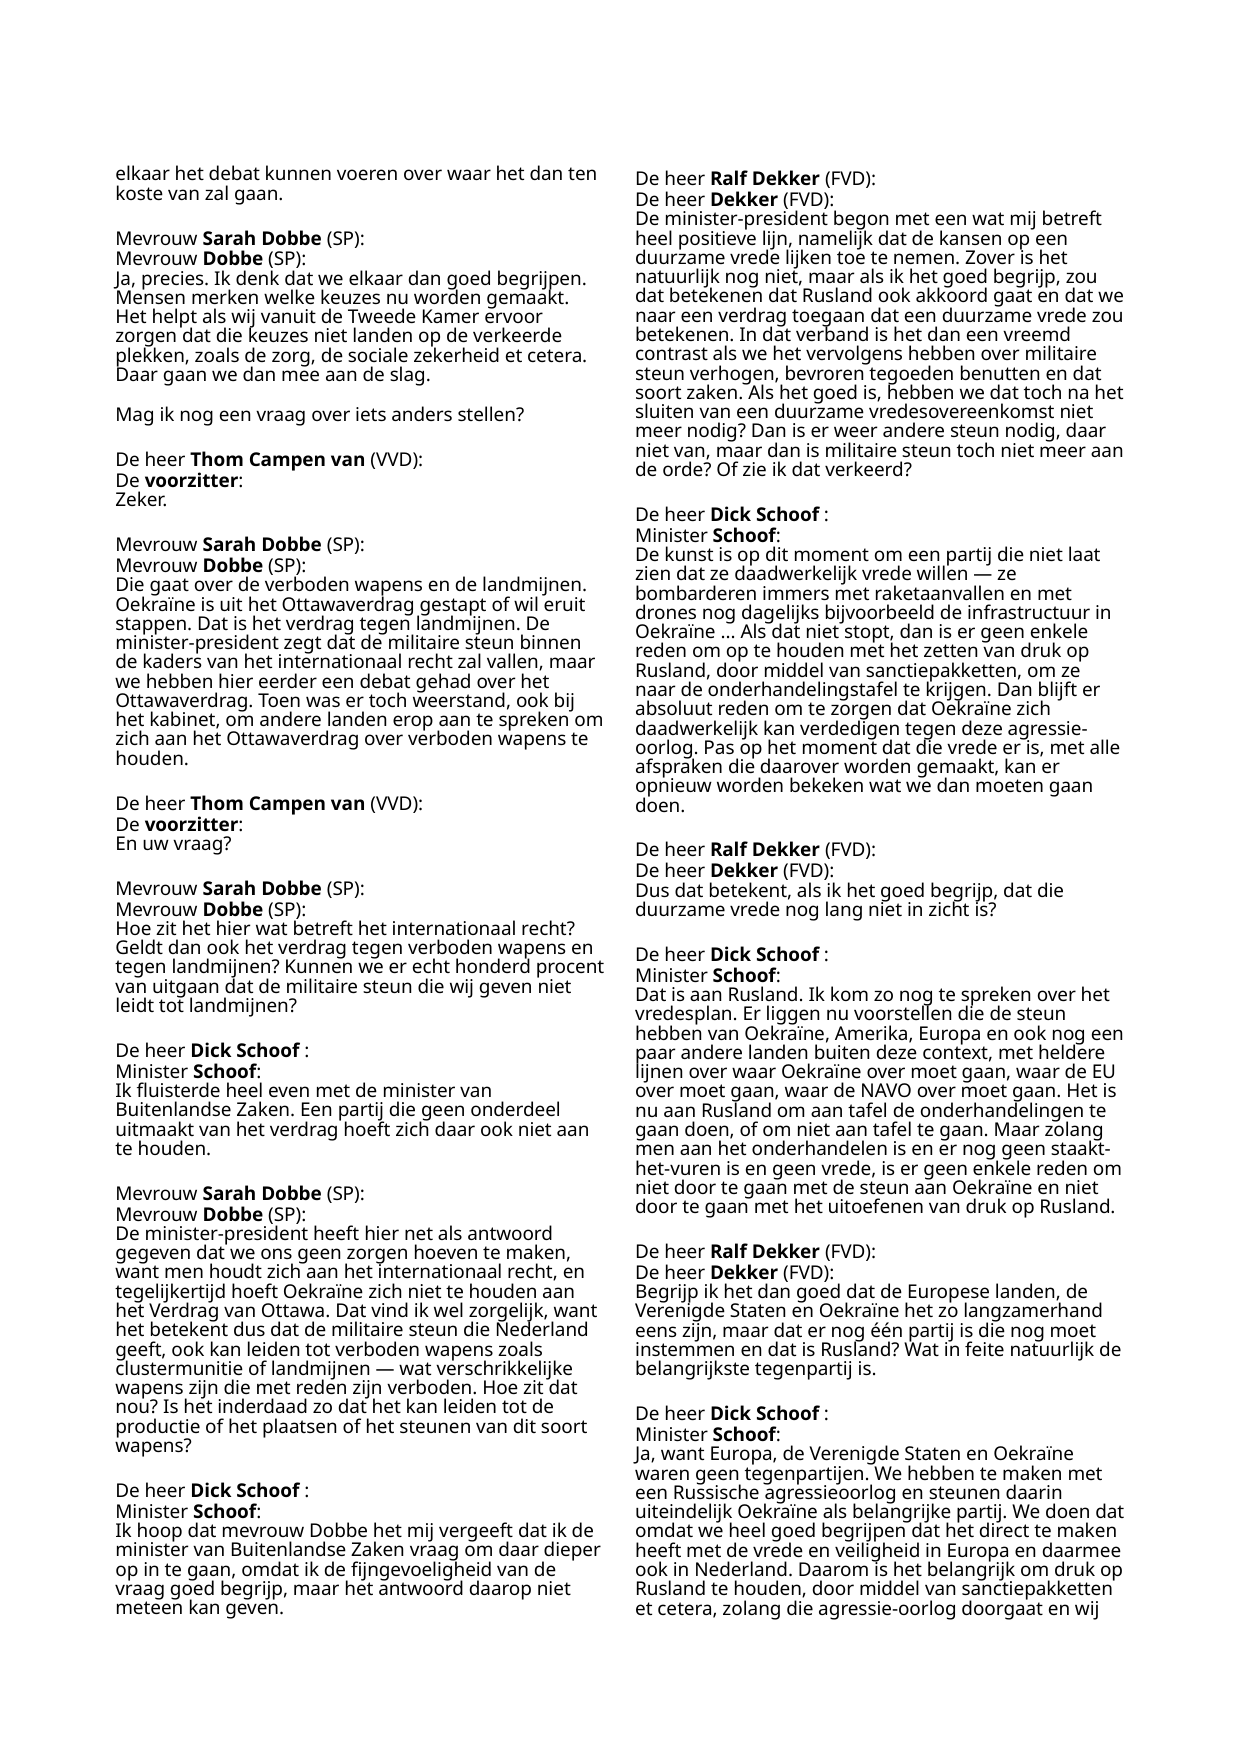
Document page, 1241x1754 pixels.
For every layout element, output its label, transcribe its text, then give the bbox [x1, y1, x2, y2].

text Mevrouw Sarah Dobbe (SP): [115, 875, 605, 901]
text Minister Schoof: [635, 1426, 1125, 1445]
text De heer Thom Campen van (VVD): [115, 446, 605, 472]
text Minister Schoof: [115, 1503, 605, 1522]
text Minister Schoof: [635, 967, 1125, 986]
text De voorzitter: [115, 472, 605, 491]
text elkaar het debat kunnen voeren over waar het dan ten koste van zal gaan. [115, 165, 605, 204]
text Hoe zit het hier wat betreft het internationaal recht? Geldt dan ook het verdrag tegen verboden wapens en tegen landmijnen? Kunnen we er echt honderd procent van uitgaan dat de militaire steun die wij geven niet leidt tot landmijnen? [115, 920, 605, 1016]
text Dat is aan Rusland. Ik kom zo nog te spreken over het vredesplan. Er liggen nu voorstellen die de steun hebben van Oekraïne, Amerika, Europa en ook nog een paar andere landen buiten deze context, met heldere lijnen over waar Oekraïne over moet gaan, waar de EU over moet gaan, waar de NAVO over moet gaan. Het is nu aan Rusland om aan tafel de onderhandelingen te gaan doen, of om niet aan tafel te gaan. Maar zolang men aan het onderhandelen is en er nog geen staakt-het-vuren is en geen vrede, is er geen enkele reden om niet door te gaan met de steun aan Oekraïne en niet door te gaan met het uitoefenen van druk op Rusland. [635, 986, 1125, 1217]
text Ik fluisterde heel even met de minister van Buitenlandse Zaken. Een partij die geen onderdeel uitmaakt van het verdrag hoeft zich daar ook niet aan te houden. [115, 1082, 605, 1159]
text De voorzitter: [115, 816, 605, 835]
text Mag ik nog een vraag over iets anders stellen? [115, 406, 605, 425]
text De heer Dick Schoof : [635, 941, 1125, 967]
text De heer Dekker (FVD): [635, 191, 1125, 210]
text De heer Ralf Dekker (FVD): [635, 1238, 1125, 1264]
text Mevrouw Dobbe (SP): [115, 557, 605, 576]
text Mevrouw Dobbe (SP): [115, 250, 605, 270]
text Mevrouw Sarah Dobbe (SP): [115, 1180, 605, 1206]
text De heer Dekker (FVD): [635, 862, 1125, 882]
text Zeker. [115, 491, 605, 510]
text Minister Schoof: [115, 1063, 605, 1082]
text En uw vraag? [115, 835, 605, 854]
text Dus dat betekent, als ik het goed begrijp, dat die duurzame vrede nog lang niet in zicht is? [635, 882, 1125, 920]
text Ja, want Europa, de Verenigde Staten en Oekraïne waren geen tegenpartijen. We hebben te maken met een Russische agressieoorlog en steunen daarin uiteindelijk Oekraïne als belangrijke partij. We doen dat omdat we heel goed begrijpen dat het direct te maken heeft met de vrede en veiligheid in Europa en daarmee ook in Nederland. Daarom is het belangrijk om druk op Rusland te houden, door middel van sanctiepakketten et cetera, zolang die agressie-oorlog doorgaat en wij [635, 1445, 1125, 1619]
text De heer Dick Schoof : [635, 1400, 1125, 1426]
text Ik hoop dat mevrouw Dobbe het mij vergeeft dat ik de minister van Buitenlandse Zaken vraag om daar dieper op in te gaan, omdat ik de fijngevoeligheid van de vraag goed begrijp, maar het antwoord daarop niet meteen kan geven. [115, 1522, 605, 1618]
text Minister Schoof: [635, 527, 1125, 546]
text De minister-president heeft hier net als antwoord gegeven dat we ons geen zorgen hoeven te maken, want men houdt zich aan het internationaal recht, en tegelijkertijd hoeft Oekraïne zich niet te houden aan het Verdrag van Ottawa. Dat vind ik wel zorgelijk, want het betekent dus dat de militaire steun die Nederland geeft, ook kan leiden tot verboden wapens zoals clustermunitie of landmijnen — wat verschrikkelijke wapens zijn die met reden zijn verboden. Hoe zit dat nou? Is het inderdaad zo dat het kan leiden tot de productie of het plaatsen of het steunen van dit soort wapens? [115, 1225, 605, 1456]
text Die gaat over de verboden wapens en de landmijnen. Oekraïne is uit het Ottawaverdrag gestapt of wil eruit stappen. Dat is het verdrag tegen landmijnen. De minister-president zegt dat de militaire steun binnen de kaders van het internationaal recht zal vallen, maar we hebben hier eerder een debat gehad over het Ottawaverdrag. Toen was er toch weerstand, ook bij het kabinet, om andere landen erop aan te spreken om zich aan het Ottawaverdrag over verboden wapens te houden. [115, 576, 605, 769]
text Mevrouw Dobbe (SP): [115, 901, 605, 920]
text De heer Ralf Dekker (FVD): [635, 837, 1125, 862]
text De minister-president begon met een wat mij betreft heel positieve lijn, namelijk dat de kansen op een duurzame vrede lijken toe te nemen. Zover is het natuurlijk nog niet, maar als ik het goed begrijp, zou dat betekenen dat Rusland ook akkoord gaat en dat we naar een verdrag toegaan dat een duurzame vrede zou betekenen. In dat verband is het dan een vreemd contrast als we het vervolgens hebben over militaire steun verhogen, bevroren tegoeden benutten en dat soort zaken. Als het goed is, hebben we dat toch na het sluiten van een duurzame vredesovereenkomst niet meer nodig? Dan is er weer andere steun nodig, daar niet van, maar dan is militaire steun toch niet meer aan de orde? Of zie ik dat verkeerd? [635, 210, 1125, 480]
text De kunst is op dit moment om een partij die niet laat zien dat ze daadwerkelijk vrede willen — ze bombarderen immers met raketaanvallen en met drones nog dagelijks bijvoorbeeld de infrastructuur in Oekraïne ... Als dat niet stopt, dan is er geen enkele reden om op te houden met het zetten van druk op Rusland, door middel van sanctiepakketten, om ze naar de onderhandelingstafel te krijgen. Dan blijft er absoluut reden om te zorgen dat Oekraïne zich daadwerkelijk kan verdedigen tegen deze agressie-oorlog. Pas op het moment dat die vrede er is, met alle afspraken die daarover worden gemaakt, kan er opnieuw worden bekeken wat we dan moeten gaan doen. [635, 546, 1125, 816]
text Begrijp ik het dan goed dat de Europese landen, de Verenigde Staten en Oekraïne het zo langzamerhand eens zijn, maar dat er nog één partij is die nog moet instemmen en dat is Rusland? Wat in feite natuurlijk de belangrijkste tegenpartij is. [635, 1283, 1125, 1379]
text Mevrouw Dobbe (SP): [115, 1206, 605, 1225]
text De heer Ralf Dekker (FVD): [635, 165, 1125, 191]
text De heer Dekker (FVD): [635, 1264, 1125, 1283]
text De heer Dick Schoof : [635, 501, 1125, 527]
text De heer Dick Schoof : [115, 1037, 605, 1063]
text De heer Thom Campen van (VVD): [115, 790, 605, 816]
text Mevrouw Sarah Dobbe (SP): [115, 225, 605, 250]
text Mevrouw Sarah Dobbe (SP): [115, 531, 605, 557]
text De heer Dick Schoof : [115, 1477, 605, 1503]
text Ja, precies. Ik denk dat we elkaar dan goed begrijpen. Mensen merken welke keuzes nu worden gemaakt. Het helpt als wij vanuit de Tweede Kamer ervoor zorgen dat die keuzes niet landen op de verkeerde plekken, zoals de zorg, de sociale zekerheid et cetera. Daar gaan we dan mee aan de slag. [115, 270, 605, 385]
